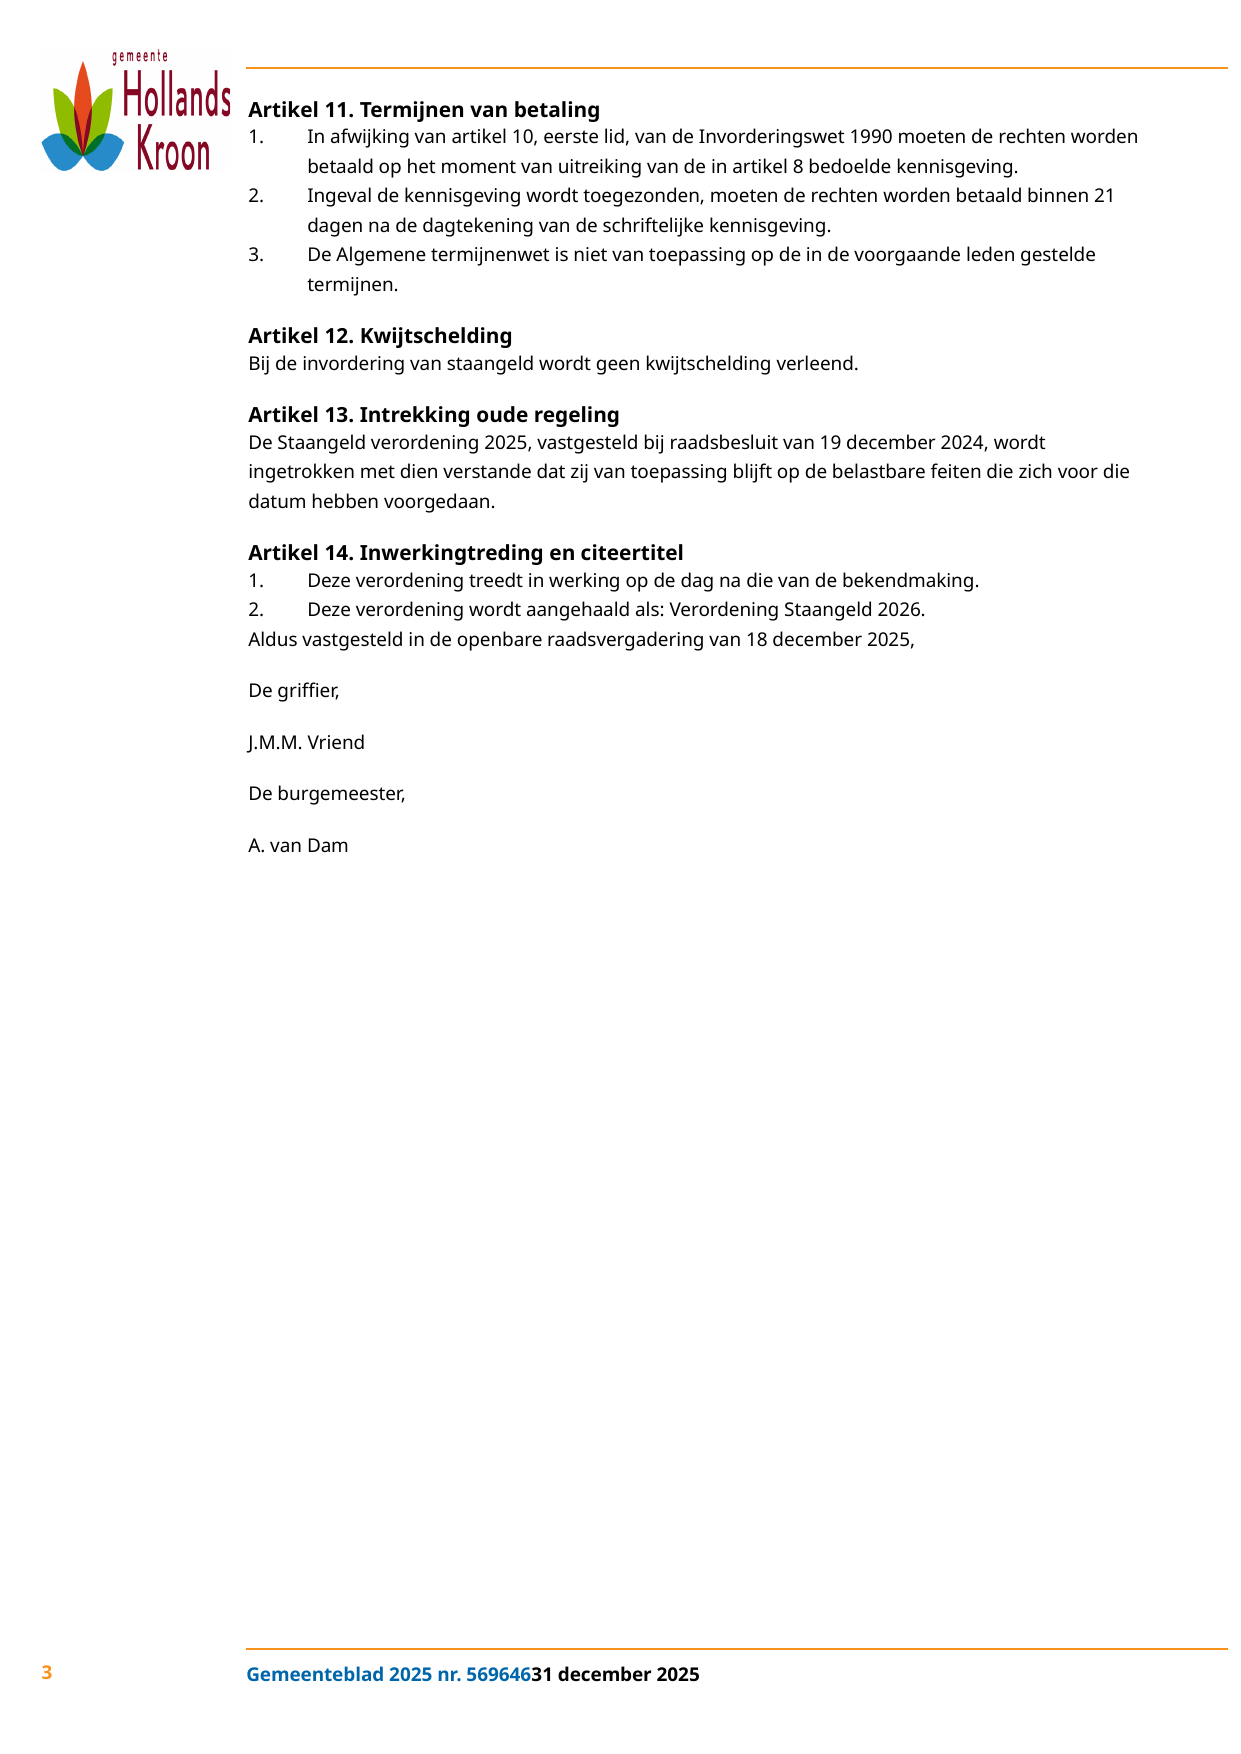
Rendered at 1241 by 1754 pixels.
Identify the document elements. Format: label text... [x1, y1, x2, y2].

list De Algemene termijnenwet is niet van toepassing op de in de voorgaande leden gestelde termijnen. [248, 242, 1152, 297]
text J.M.M. Vriend [248, 729, 1152, 755]
text De Staangeld verordening 2025, vastgesteld bij raadsbesluit van 19 december 2024, wordt ingetrokken met dien verstande dat zij van toepassing blijft op de belastbare feiten die zich voor die datum hebben voorgedaan. [248, 429, 1152, 514]
list In afwijking van artikel 10, eerste lid, van de Invorderingswet 1990 moeten de rechten worden betaald op het moment van uitreiking van de in artikel 8 bedoelde kennisgeving. [248, 123, 1152, 178]
text Artikel 12. Kwijtschelding [248, 322, 1152, 350]
list Deze verordening wordt aangehaald als: Verordening Staangeld 2026. [248, 596, 1152, 622]
text Artikel 13. Intrekking oude regeling [248, 400, 1152, 429]
text A. van Dam [248, 832, 1152, 858]
text Bij de invordering van staangeld wordt geen kwijtschelding verleend. [248, 350, 1152, 376]
text De burgemeester, [248, 780, 1152, 806]
list Deze verordening treedt in werking op de dag na die van de bekendmaking. [248, 567, 1152, 593]
picture [41, 47, 231, 172]
text Artikel 14. Inwerkingtreding en citeertitel [248, 538, 1152, 567]
text De griffier, [248, 677, 1152, 703]
text Aldus vastgesteld in de openbare raadsvergadering van 18 december 2025, [248, 626, 1152, 652]
text Artikel 11. Termijnen van betaling [248, 95, 1152, 123]
list Ingeval de kennisgeving wordt toegezonden, moeten de rechten worden betaald binnen 21 dagen na de dagtekening van de schriftelijke kennisgeving. [248, 182, 1152, 238]
